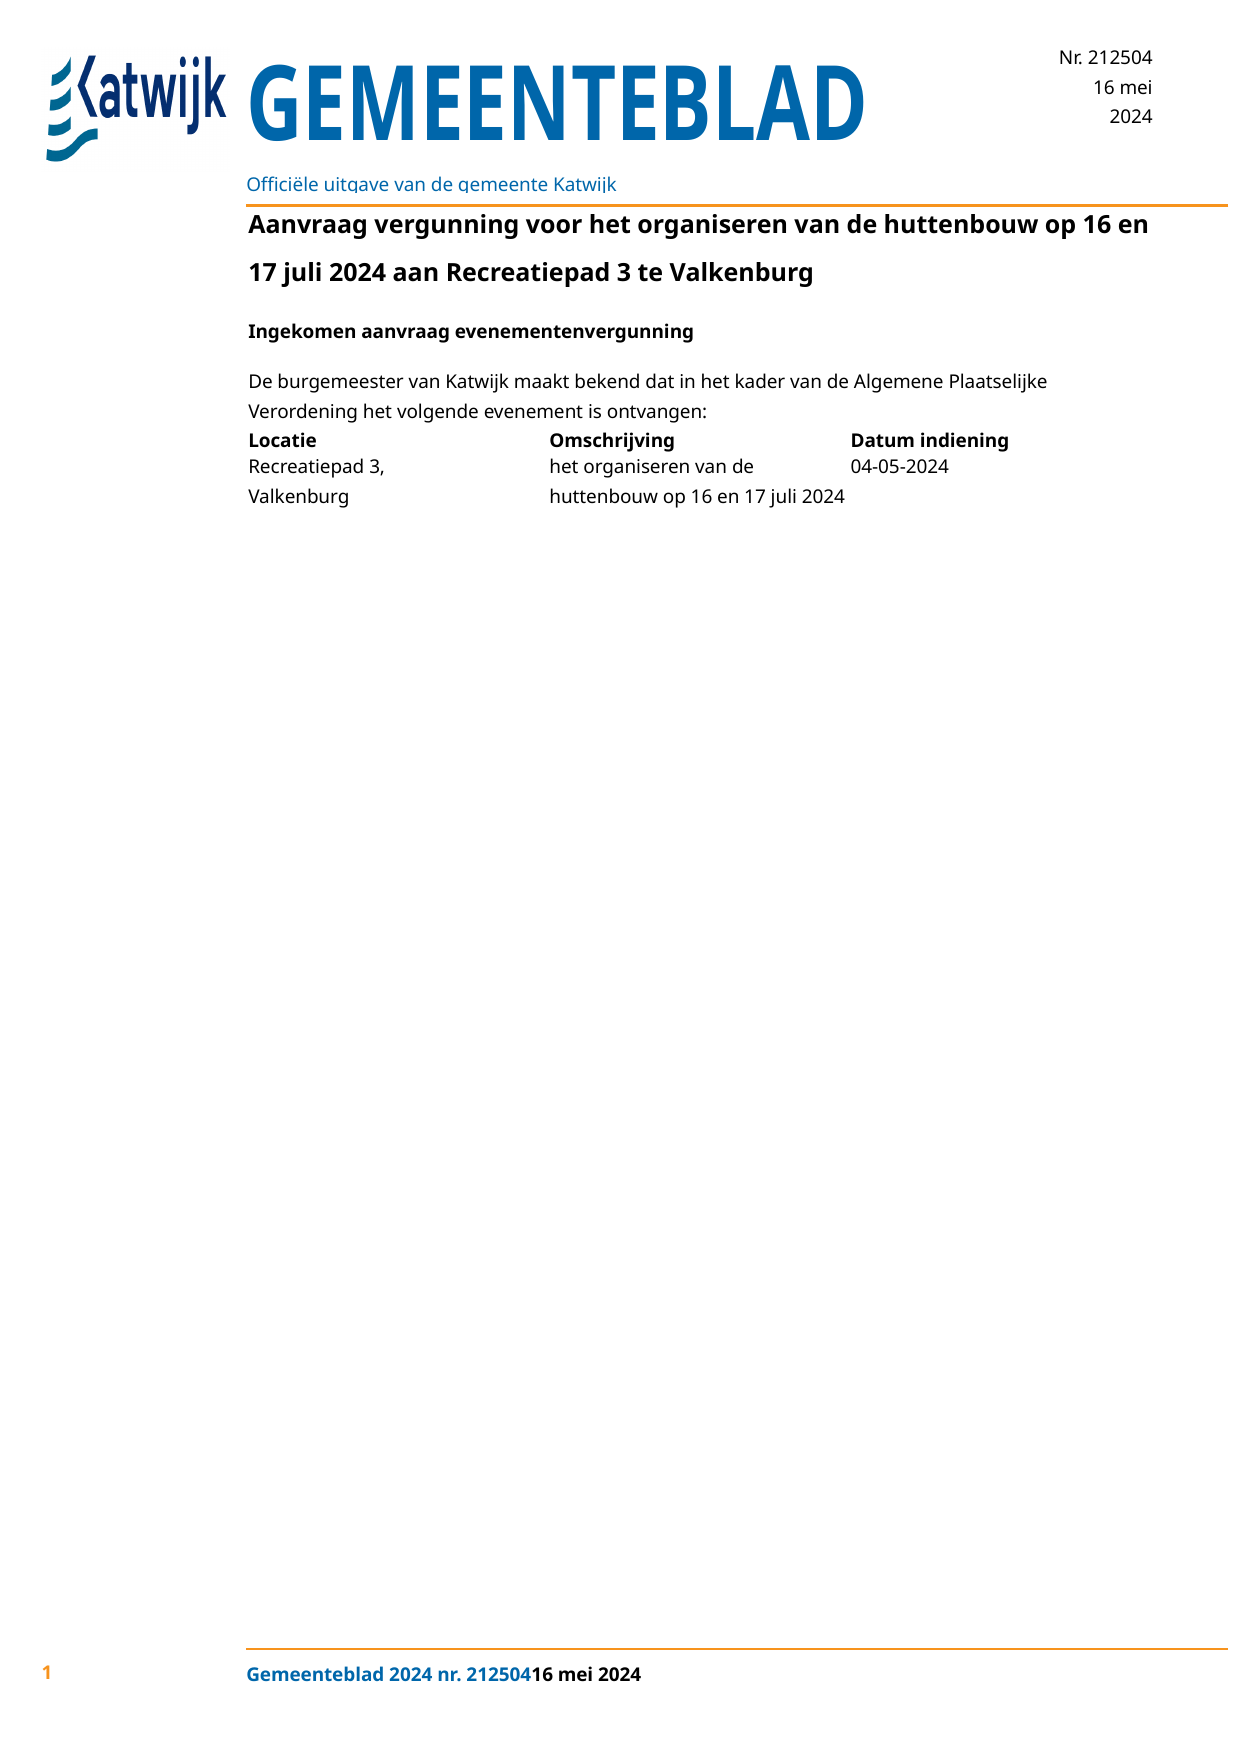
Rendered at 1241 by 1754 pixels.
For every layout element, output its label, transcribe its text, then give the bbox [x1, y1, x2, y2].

table_cell Recreatiepad 3, Valkenburg [248, 453, 549, 509]
picture [41, 47, 231, 172]
table_header Datum indiening [850, 428, 1152, 453]
table_cell 04-05-2024 [850, 453, 1152, 509]
text De burgemeester van Katwijk maakt bekend dat in het kader van de Algemene Plaatselijke Verordening het volgende evenement is ontvangen: [248, 368, 1152, 424]
text Aanvraag vergunning voor het organiseren van de huttenbouw op 16 en 17 juli 2024 aan Recreatiepad 3 te Valkenburg [248, 207, 1152, 288]
text Ingekomen aanvraag evenementenvergunning [248, 318, 1152, 344]
table_cell het organiseren van de huttenbouw op 16 en 17 juli 2024 [549, 453, 850, 509]
table_header Locatie [248, 428, 549, 453]
table_header Omschrijving [549, 428, 850, 453]
